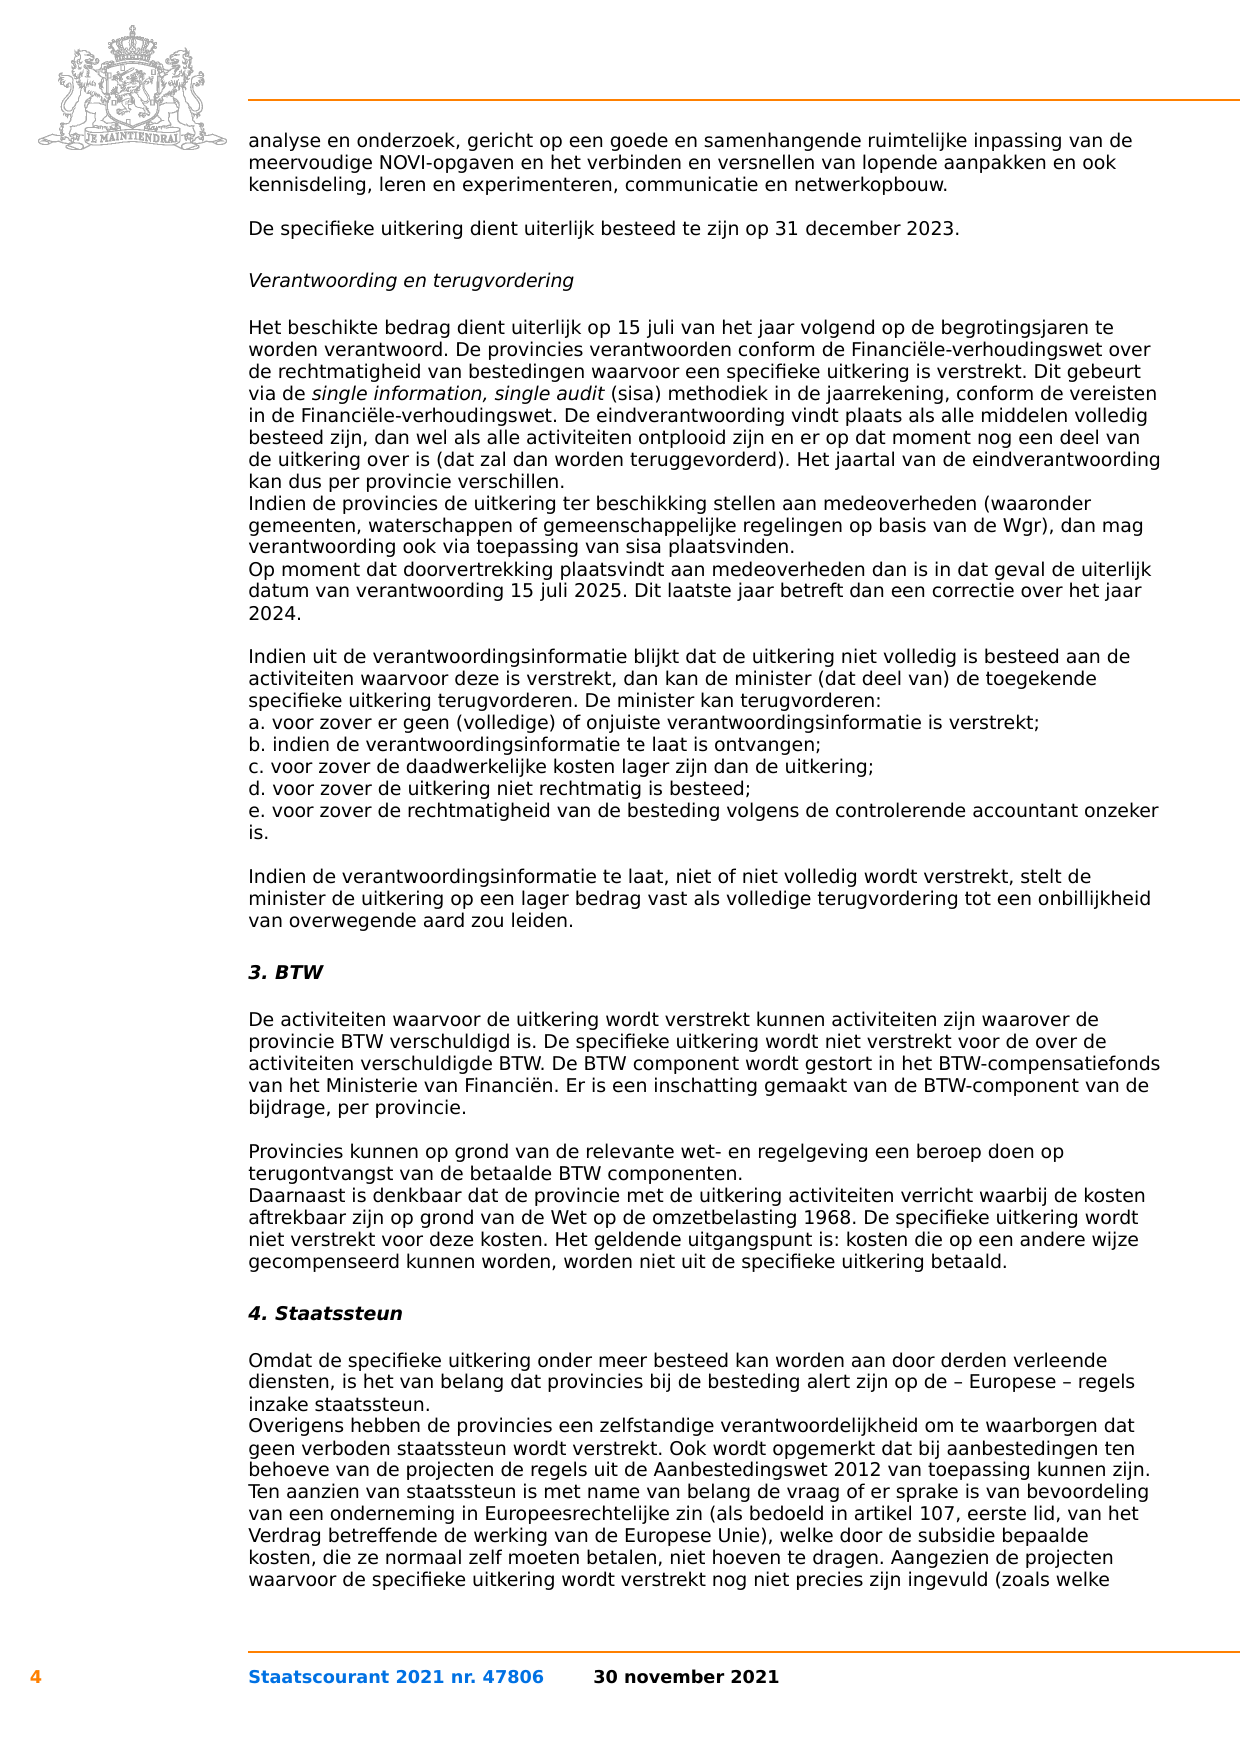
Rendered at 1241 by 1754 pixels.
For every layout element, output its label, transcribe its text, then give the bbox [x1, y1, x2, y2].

text Indien uit de verantwoordingsinformatie blijkt dat de uitkering niet volledig is besteed aan de activiteiten waarvoor deze is verstrekt, dan kan de minister (dat deel van) de toegekende specifieke uitkering terugvorderen. De minister kan terugvorderen: [248, 646, 1163, 712]
text a. voor zover er geen (volledige) of onjuiste verantwoordingsinformatie is verstrekt; [248, 712, 1163, 734]
text analyse en onderzoek, gericht op een goede en samenhangende ruimtelijke inpassing van de meervoudige NOVI-opgaven en het verbinden en versnellen van lopende aanpakken en ook kennisdeling, leren en experimenteren, communicatie en netwerkopbouw. [248, 130, 1163, 196]
text Omdat de specifieke uitkering onder meer besteed kan worden aan door derden verleende diensten, is het van belang dat provincies bij de besteding alert zijn op de – Europese – regels inzake staatssteun. [248, 1349, 1163, 1415]
subtitle 3. BTW [248, 962, 1163, 984]
text De activiteiten waarvoor de uitkering wordt verstrekt kunnen activiteiten zijn waarover de provincie BTW verschuldigd is. De specifieke uitkering wordt niet verstrekt voor de over de activiteiten verschuldigde BTW. De BTW component wordt gestort in het BTW-compensatiefonds van het Ministerie van Financiën. Er is een inschatting gemaakt van de BTW-component van de bijdrage, per provincie. [248, 1009, 1163, 1119]
text Indien de verantwoordingsinformatie te laat, niet of niet volledig wordt verstrekt, stelt de minister de uitkering op een lager bedrag vast als volledige terugvordering tot een onbillijkheid van overwegende aard zou leiden. [248, 866, 1163, 932]
picture [38, 25, 227, 150]
text Daarnaast is denkbaar dat de provincie met de uitkering activiteiten verricht waarbij de kosten aftrekbaar zijn op grond van de Wet op de omzetbelasting 1968. De specifieke uitkering wordt niet verstrekt voor deze kosten. Het geldende uitgangspunt is: kosten die op een andere wijze gecompenseerd kunnen worden, worden niet uit de specifieke uitkering betaald. [248, 1184, 1163, 1272]
subtitle 4. Staatssteun [248, 1302, 1163, 1324]
text Op moment dat doorvertrekking plaatsvindt aan medeoverheden dan is in dat geval de uiterlijk datum van verantwoording 15 juli 2025. Dit laatste jaar betreft dan een correctie over het jaar 2024. [248, 558, 1163, 624]
text c. voor zover de daadwerkelijke kosten lager zijn dan de uitkering; [248, 756, 1163, 778]
text De specifieke uitkering dient uiterlijk besteed te zijn op 31 december 2023. [248, 218, 1163, 240]
text d. voor zover de uitkering niet rechtmatig is besteed; [248, 778, 1163, 800]
subtitle Verantwoording en terugvordering [248, 270, 1163, 292]
text Overigens hebben de provincies een zelfstandige verantwoordelijkheid om te waarborgen dat geen verboden staatssteun wordt verstrekt. Ook wordt opgemerkt dat bij aanbestedingen ten behoeve van de projecten de regels uit de Aanbestedingswet 2012 van toepassing kunnen zijn. [248, 1415, 1163, 1481]
text Indien de provincies de uitkering ter beschikking stellen aan medeoverheden (waaronder gemeenten, waterschappen of gemeenschappelijke regelingen op basis van de Wgr), dan mag verantwoording ook via toepassing van sisa plaatsvinden. [248, 492, 1163, 558]
text Provincies kunnen op grond van de relevante wet- en regelgeving een beroep doen op terugontvangst van de betaalde BTW componenten. [248, 1141, 1163, 1184]
text Het beschikte bedrag dient uiterlijk op 15 juli van het jaar volgend op de begrotingsjaren te worden verantwoord. De provincies verantwoorden conform de Financiële-verhoudingswet over de rechtmatigheid van bestedingen waarvoor een specifieke uitkering is verstrekt. Dit gebeurt via de single information, single audit (sisa) methodiek in de jaarrekening, conform de vereisten in de Financiële-verhoudingswet. De eindverantwoording vindt plaats als alle middelen volledig besteed zijn, dan wel als alle activiteiten ontplooid zijn en er op dat moment nog een deel van de uitkering over is (dat zal dan worden teruggevorderd). Het jaartal van de eindverantwoording kan dus per provincie verschillen. [248, 317, 1163, 492]
text e. voor zover de rechtmatigheid van de besteding volgens de controlerende accountant onzeker is. [248, 800, 1163, 844]
text b. indien de verantwoordingsinformatie te laat is ontvangen; [248, 734, 1163, 756]
text Ten aanzien van staatssteun is met name van belang de vraag of er sprake is van bevoordeling van een onderneming in Europeesrechtelijke zin (als bedoeld in artikel 107, eerste lid, van het Verdrag betreffende de werking van de Europese Unie), welke door de subsidie bepaalde kosten, die ze normaal zelf moeten betalen, niet hoeven te dragen. Aangezien de projecten waarvoor de specifieke uitkering wordt verstrekt nog niet precies zijn ingevuld (zoals welke [248, 1481, 1163, 1591]
